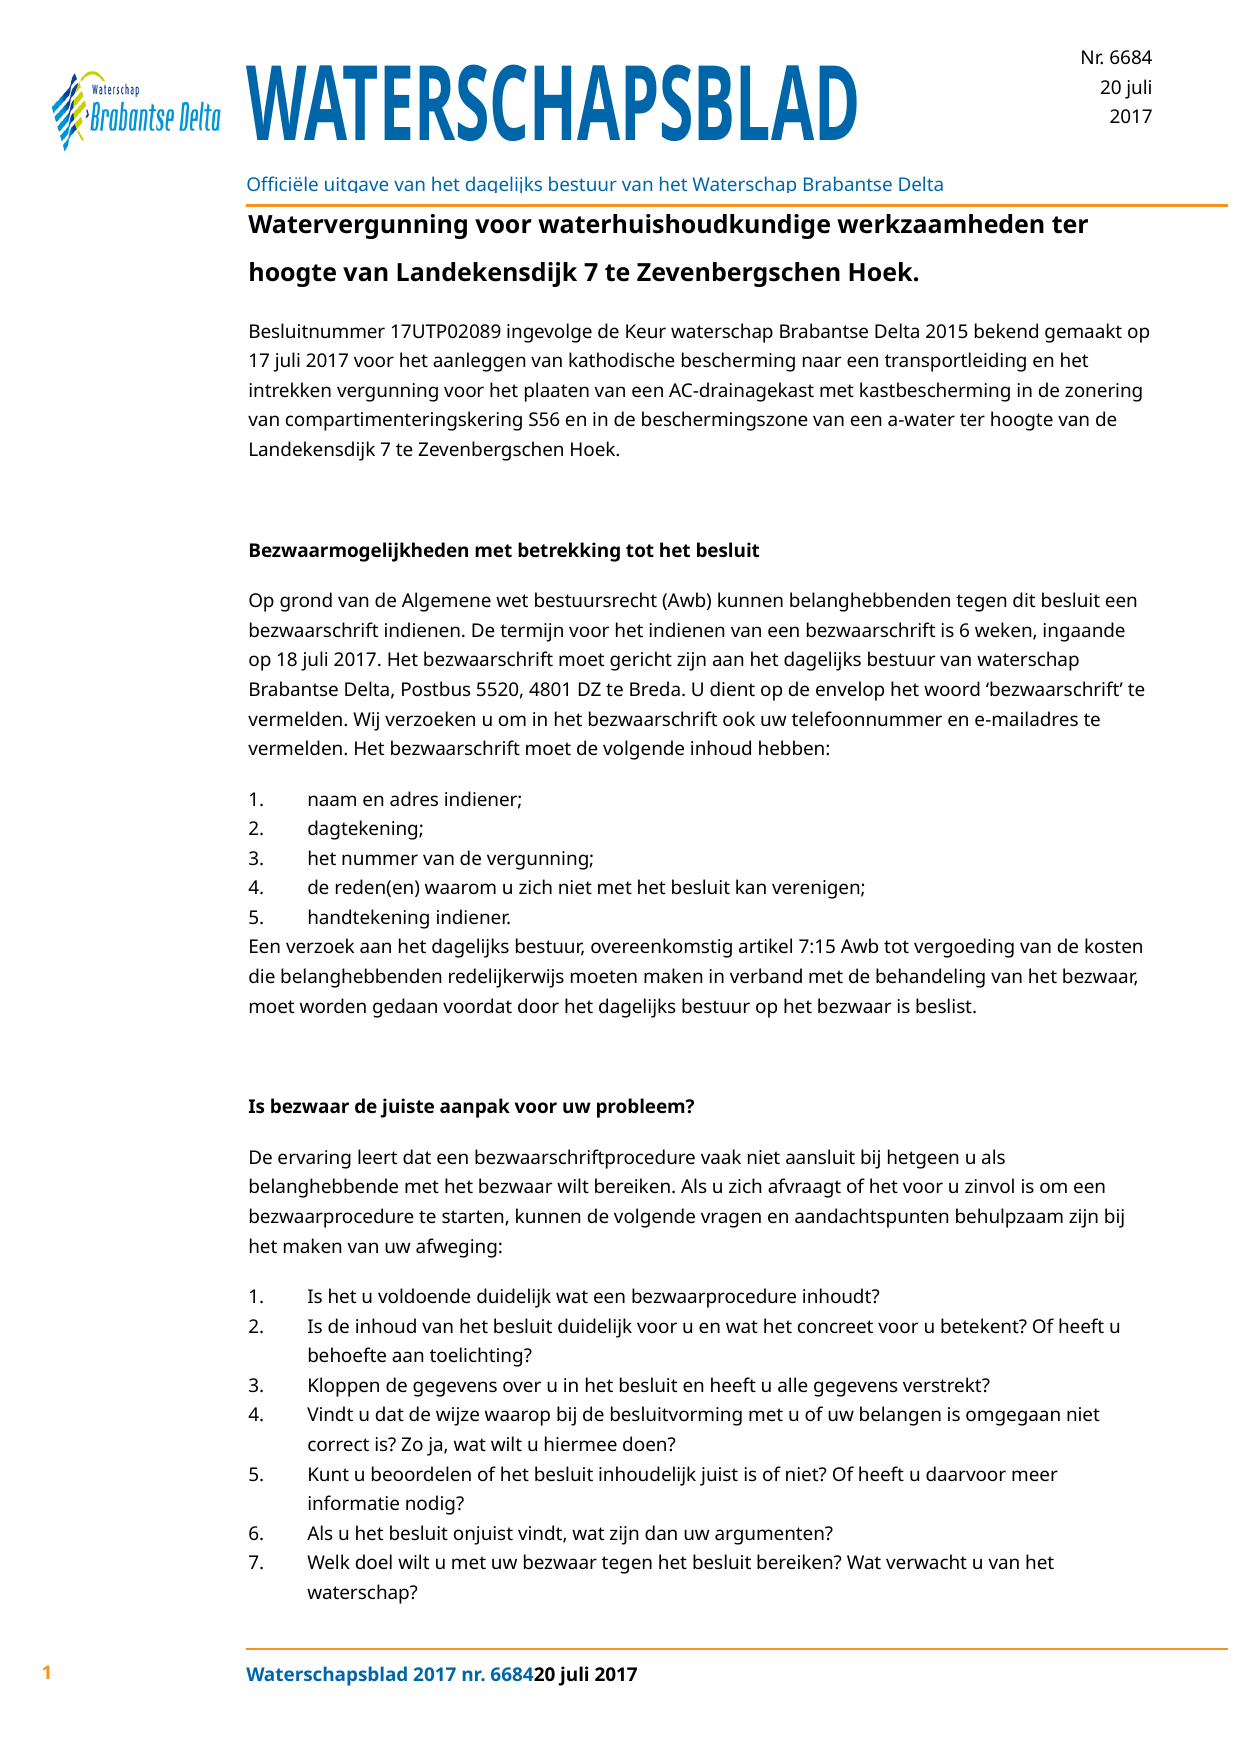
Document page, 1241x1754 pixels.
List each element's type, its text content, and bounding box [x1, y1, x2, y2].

list handtekening indiener. [248, 904, 1152, 930]
text Bezwaarmogelijkheden met betrekking tot het besluit [248, 537, 1152, 563]
list Is het u voldoende duidelijk wat een bezwaarprocedure inhoudt? [248, 1283, 1152, 1309]
list Als u het besluit onjuist vindt, wat zijn dan uw argumenten? [248, 1520, 1152, 1546]
text Is bezwaar de juiste aanpak voor uw probleem? [248, 1094, 1152, 1119]
text De ervaring leert dat een bezwaarschriftprocedure vaak niet aansluit bij hetgeen u als belanghebbende met het bezwaar wilt bereiken. Als u zich afvraagt of het voor u zinvol is om een bezwaarprocedure te starten, kunnen de volgende vragen en aandachtspunten behulpzaam zijn bij het maken van uw afweging: [248, 1144, 1152, 1259]
list het nummer van de vergunning; [248, 845, 1152, 871]
text Op grond van de Algemene wet bestuursrecht (Awb) kunnen belanghebbenden tegen dit besluit een bezwaarschrift indienen. De termijn voor het indienen van een bezwaarschrift is 6 weken, ingaande op 18 juli 2017. Het bezwaarschrift moet gericht zijn aan het dagelijks bestuur van waterschap Brabantse Delta, Postbus 5520, 4801 DZ te Breda. U dient op de envelop het woord ‘bezwaarschrift’ te vermelden. Wij verzoeken u om in het bezwaarschrift ook uw telefoonnummer en e‑mailadres te vermelden. Het bezwaarschrift moet de volgende inhoud hebben: [248, 587, 1152, 761]
list Kunt u beoordelen of het besluit inhoudelijk juist is of niet? Of heeft u daarvoor meer informatie nodig? [248, 1461, 1152, 1516]
picture [41, 47, 231, 172]
list Vindt u dat de wijze waarop bij de besluitvorming met u of uw belangen is omgegaan niet correct is? Zo ja, wat wilt u hiermee doen? [248, 1402, 1152, 1457]
text Een verzoek aan het dagelijks bestuur, overeenkomstig artikel 7:15 Awb tot vergoeding van de kosten die belanghebbenden redelijkerwijs moeten maken in verband met de behandeling van het bezwaar, moet worden gedaan voordat door het dagelijks bestuur op het bezwaar is beslist. [248, 934, 1152, 1019]
list Kloppen de gegevens over u in het besluit en heeft u alle gegevens verstrekt? [248, 1372, 1152, 1398]
list naam en adres indiener; [248, 786, 1152, 812]
list Is de inhoud van het besluit duidelijk voor u en wat het concreet voor u betekent? Of heeft u behoefte aan toelichting? [248, 1313, 1152, 1368]
list Welk doel wilt u met uw bezwaar tegen het besluit bereiken? Wat verwacht u van het waterschap? [248, 1549, 1152, 1605]
text Besluitnummer 17UTP02089 ingevolge de Keur waterschap Brabantse Delta 2015 bekend gemaakt op 17 juli 2017 voor het aanleggen van kathodische bescherming naar een transportleiding en het intrekken vergunning voor het plaaten van een AC-drainagekast met kastbescherming in de zonering van compartimenteringskering S56 en in de beschermingszone van een a-water ter hoogte van de Landekensdijk 7 te Zevenbergschen Hoek. [248, 318, 1152, 462]
list dagtekening; [248, 815, 1152, 841]
text Watervergunning voor waterhuishoudkundige werkzaamheden ter hoogte van Landekensdijk 7 te Zevenbergschen Hoek. [248, 207, 1152, 288]
list de reden(en) waarom u zich niet met het besluit kan verenigen; [248, 874, 1152, 900]
